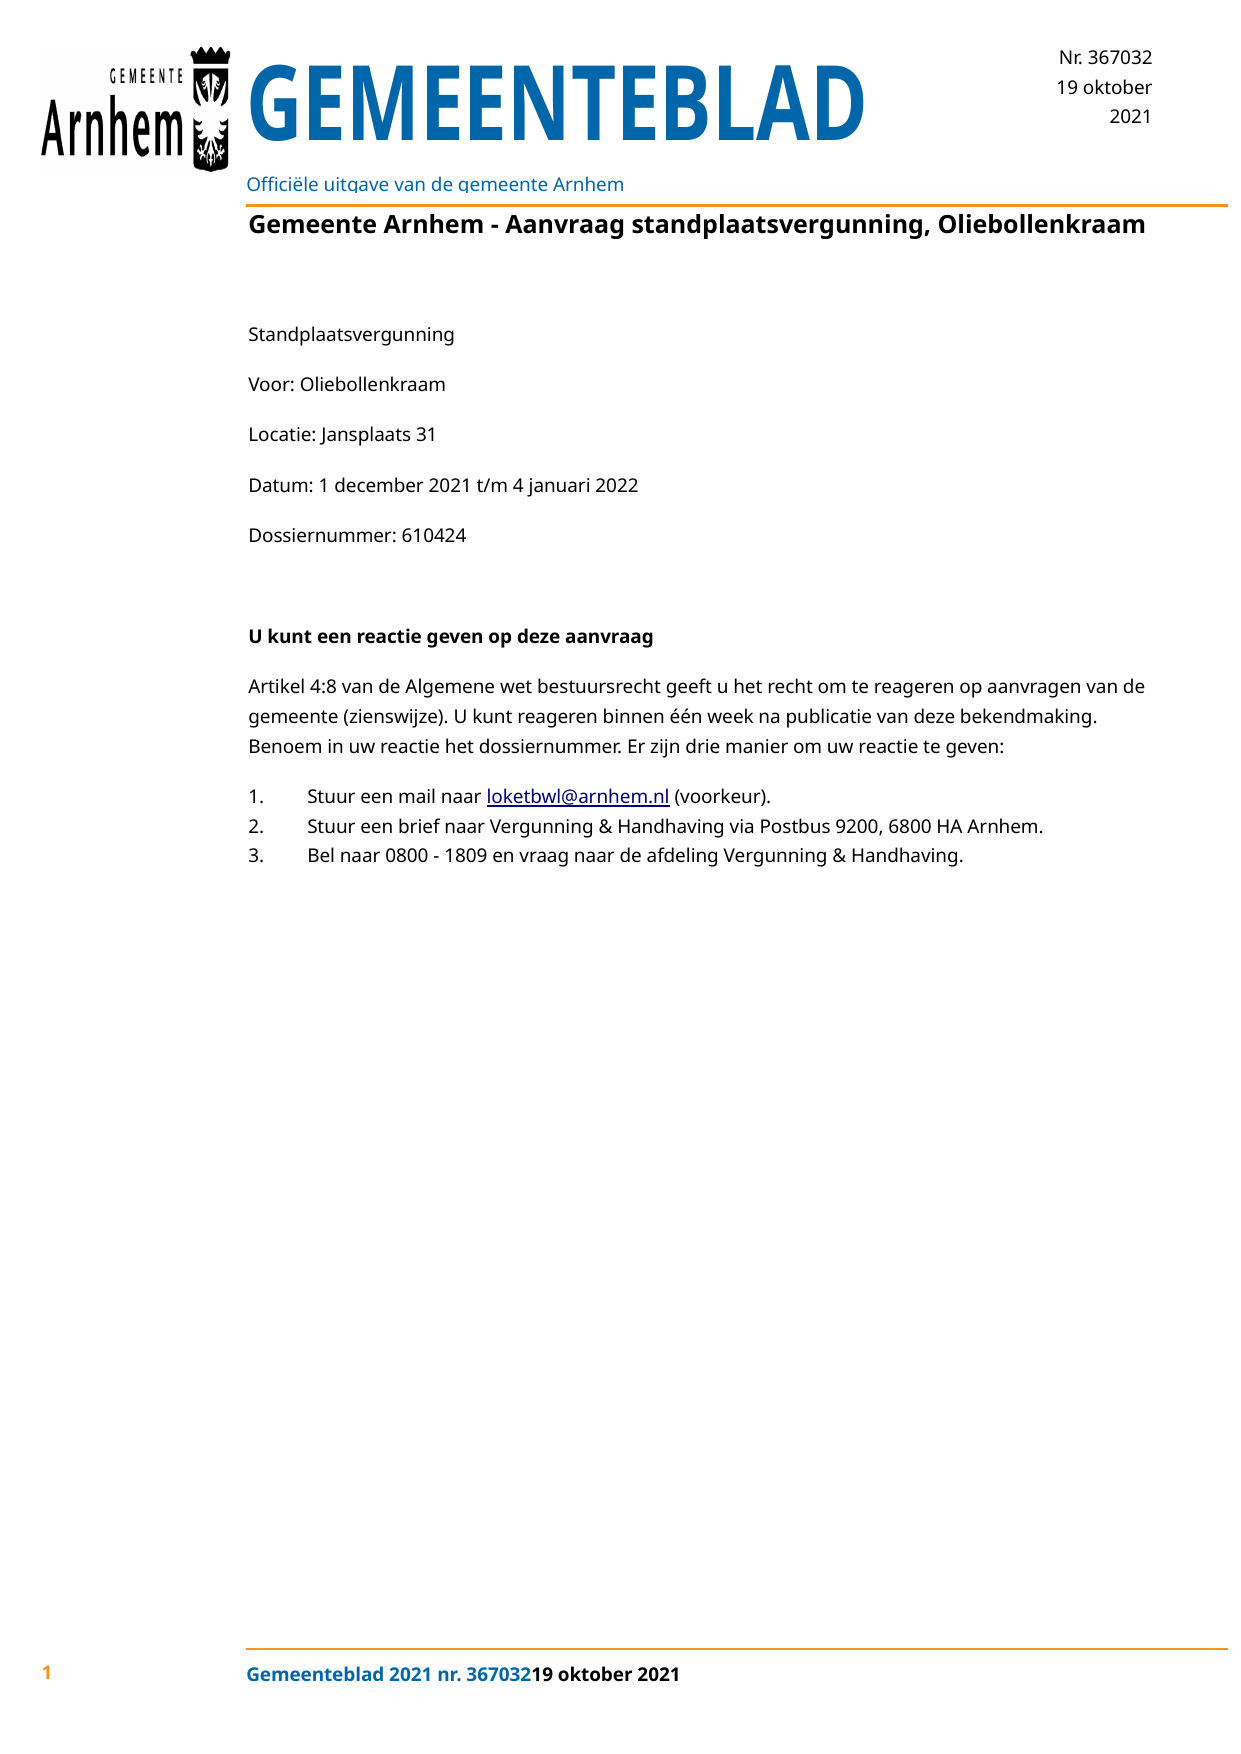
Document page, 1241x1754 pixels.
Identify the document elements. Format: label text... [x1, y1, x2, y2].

text Gemeente Arnhem - Aanvraag standplaatsvergunning, Oliebollenkraam [248, 207, 1152, 241]
list Stuur een mail naar loketbwl@arnhem.nl (voorkeur). [248, 783, 1152, 809]
text U kunt een reactie geven op deze aanvraag [248, 623, 1152, 649]
text Artikel 4:8 van de Algemene wet bestuursrecht geeft u het recht om te reageren op aanvragen van de gemeente (zienswijze). U kunt reageren binnen één week na publicatie van deze bekendmaking. Benoem in uw reactie het dossiernummer. Er zijn drie manier om uw reactie te geven: [248, 674, 1152, 758]
list Bel naar 0800 - 1809 en vraag naar de afdeling Vergunning & Handhaving. [248, 842, 1152, 868]
text Dossiernummer: 610424 [248, 522, 1152, 548]
picture [41, 47, 231, 172]
text Datum: 1 december 2021 t/m 4 januari 2022 [248, 472, 1152, 498]
text Locatie: Jansplaats 31 [248, 422, 1152, 447]
text Standplaatsvergunning [248, 321, 1152, 346]
text Voor: Oliebollenkraam [248, 371, 1152, 397]
list Stuur een brief naar Vergunning & Handhaving via Postbus 9200, 6800 HA Arnhem. [248, 813, 1152, 838]
